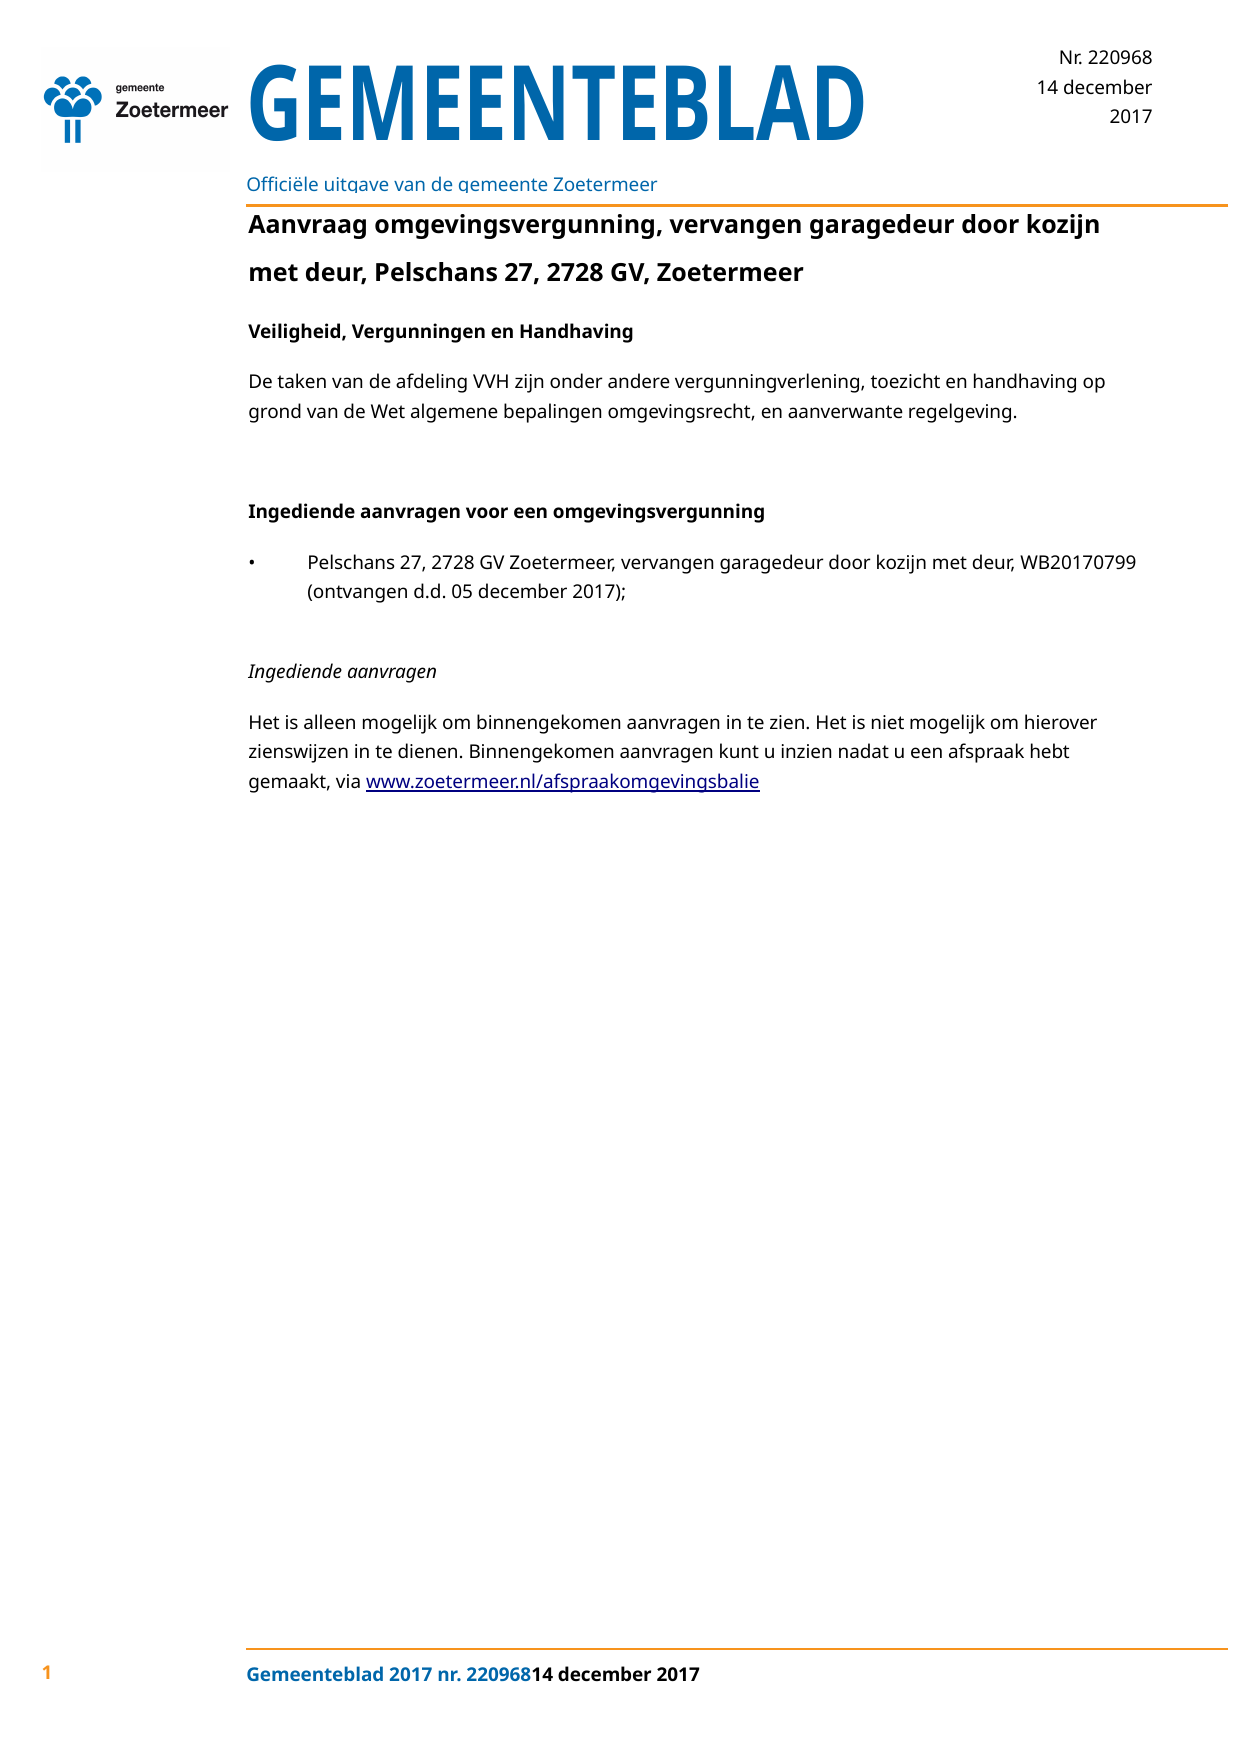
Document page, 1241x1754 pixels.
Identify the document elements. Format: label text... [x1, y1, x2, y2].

text De taken van de afdeling VVH zijn onder andere vergunningverlening, toezicht en handhaving op grond van de Wet algemene bepalingen omgevingsrecht, en aanverwante regelgeving. [248, 368, 1152, 424]
text Aanvraag omgevingsvergunning, vervangen garagedeur door kozijn met deur, Pelschans 27, 2728 GV, Zoetermeer [248, 207, 1152, 288]
text Veiligheid, Vergunningen en Handhaving [248, 318, 1152, 344]
text Ingediende aanvragen [248, 659, 1152, 684]
picture [41, 47, 231, 172]
text Ingediende aanvragen voor een omgevingsvergunning [248, 499, 1152, 524]
text Het is alleen mogelijk om binnengekomen aanvragen in te zien. Het is niet mogelijk om hierover zienswijzen in te dienen. Binnengekomen aanvragen kunt u inzien nadat u een afspraak hebt gemaakt, via www.zoetermeer.nl/afspraakomgevingsbalie [248, 709, 1152, 794]
list Pelschans 27, 2728 GV Zoetermeer, vervangen garagedeur door kozijn met deur, WB20170799 (ontvangen d.d. 05 december 2017); [248, 549, 1152, 604]
